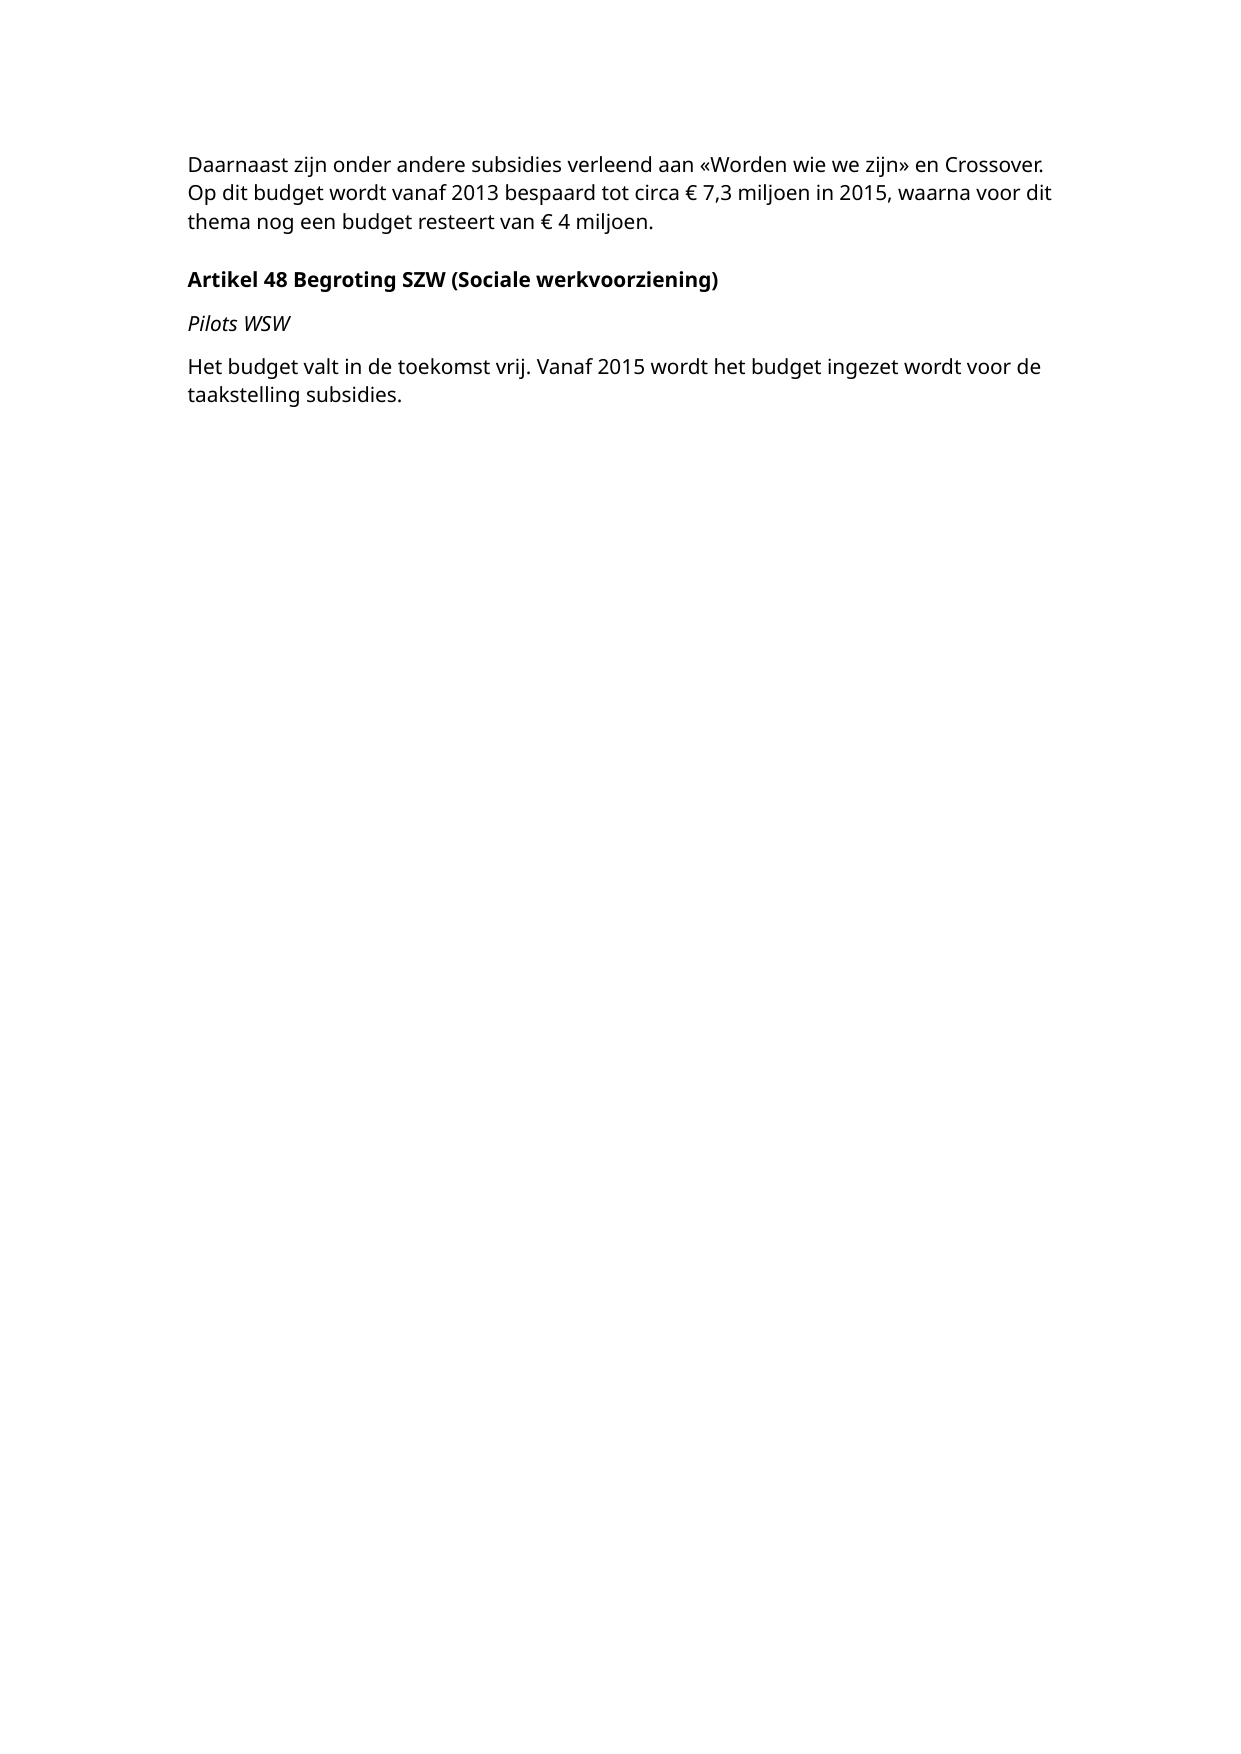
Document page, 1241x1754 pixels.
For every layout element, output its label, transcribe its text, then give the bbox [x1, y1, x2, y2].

text Pilots WSW [187, 309, 1053, 337]
text Het budget valt in de toekomst vrij. Vanaf 2015 wordt het budget ingezet wordt voor de taakstelling subsidies. [187, 352, 1053, 409]
text Daarnaast zijn onder andere subsidies verleend aan «Worden wie we zijn» en Crossover. Op dit budget wordt vanaf 2013 bespaard tot circa € 7,3 miljoen in 2015, waarna voor dit thema nog een budget resteert van € 4 miljoen. [187, 150, 1053, 235]
text Artikel 48 Begroting SZW (Sociale werkvoorziening) [187, 265, 1053, 294]
